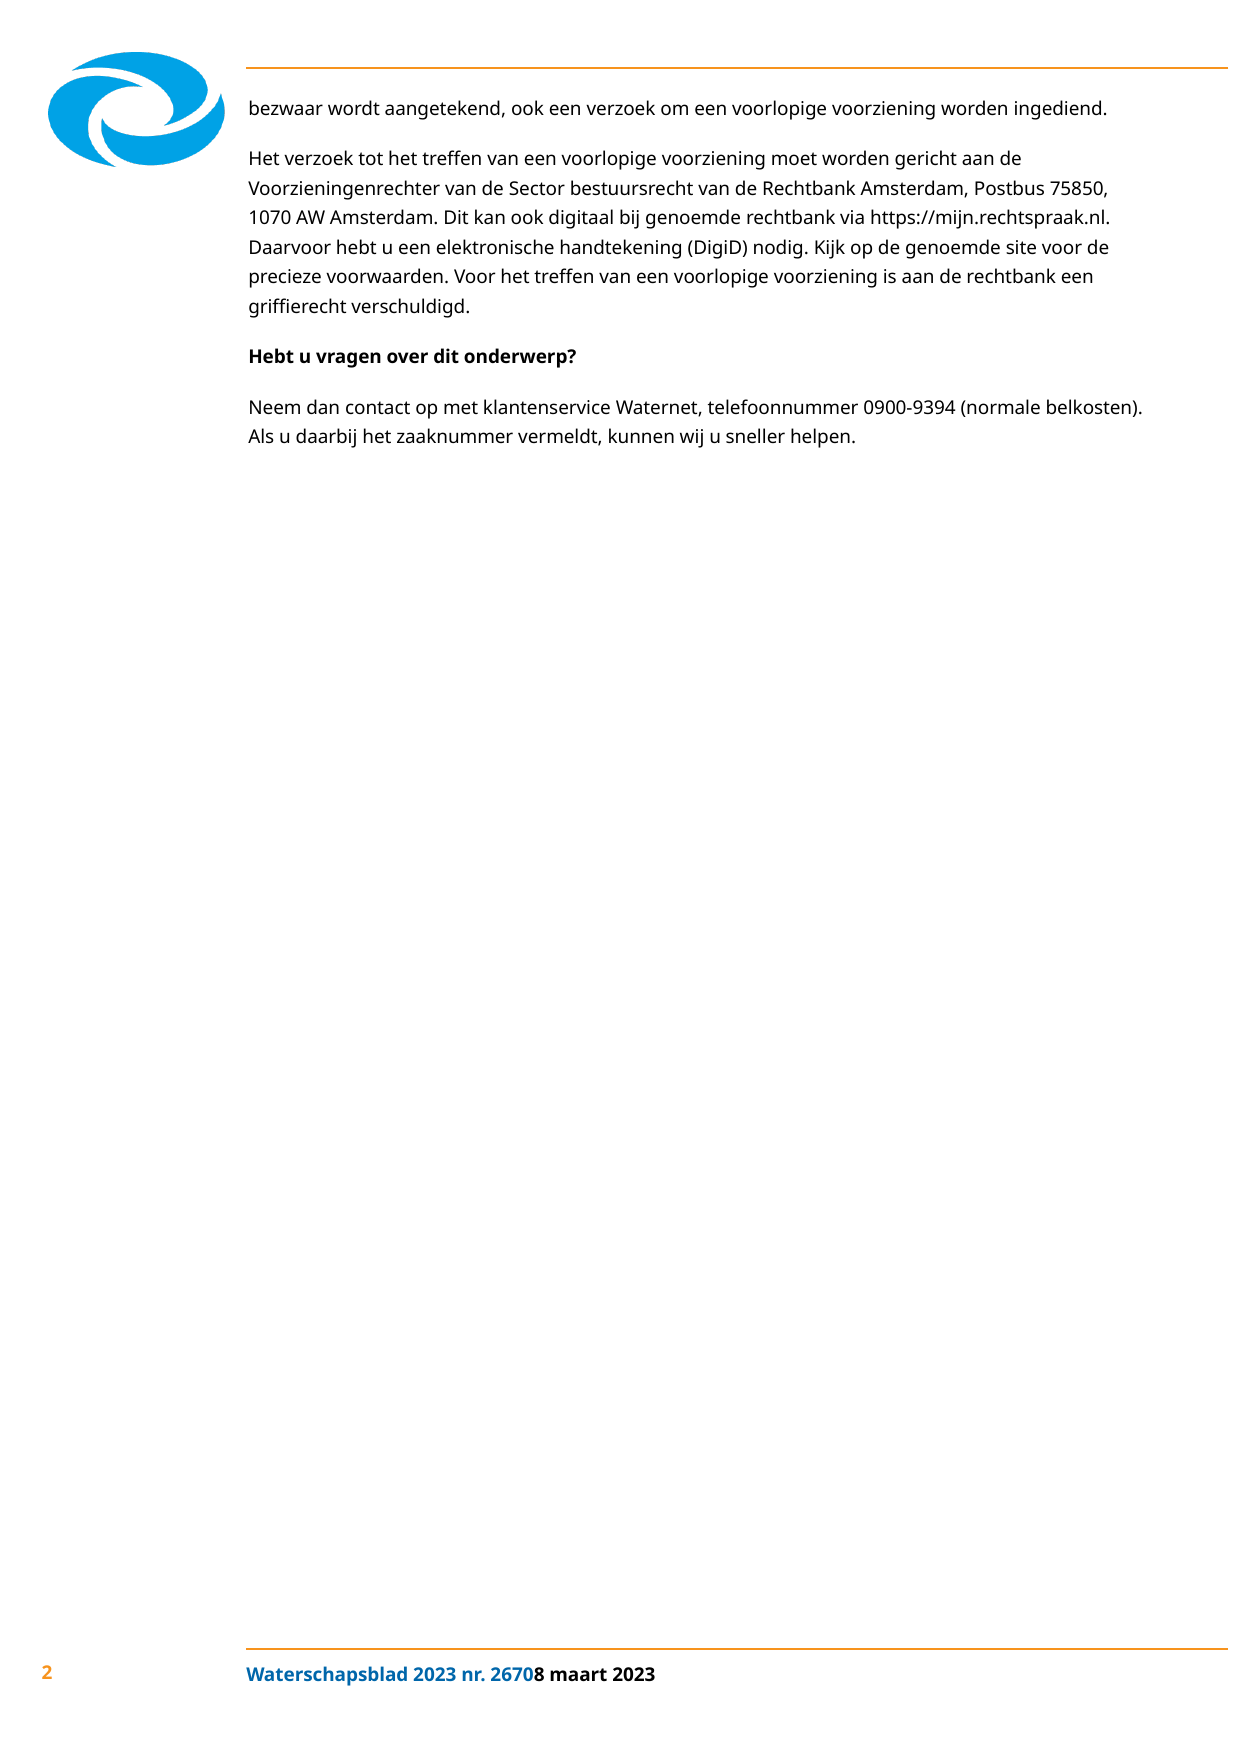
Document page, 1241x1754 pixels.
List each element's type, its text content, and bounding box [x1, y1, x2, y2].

picture [41, 47, 231, 172]
text bezwaar wordt aangetekend, ook een verzoek om een voorlopige voorziening worden ingediend. [248, 95, 1152, 121]
text Neem dan contact op met klantenservice Waternet, telefoonnummer 0900-9394 (normale belkosten). Als u daarbij het zaaknummer vermeldt, kunnen wij u sneller helpen. [248, 394, 1152, 449]
text Hebt u vragen over dit onderwerp? [248, 343, 1152, 369]
text Het verzoek tot het treffen van een voorlopige voorziening moet worden gericht aan de Voorzieningenrechter van de Sector bestuursrecht van de Rechtbank Amsterdam, Postbus 75850, 1070 AW Amsterdam. Dit kan ook digitaal bij genoemde rechtbank via https://mijn.rechtspraak.nl. Daarvoor hebt u een elektronische handtekening (DigiD) nodig. Kijk op de genoemde site voor de precieze voorwaarden. Voor het treffen van een voorlopige voorziening is aan de rechtbank een griffierecht verschuldigd. [248, 145, 1152, 319]
